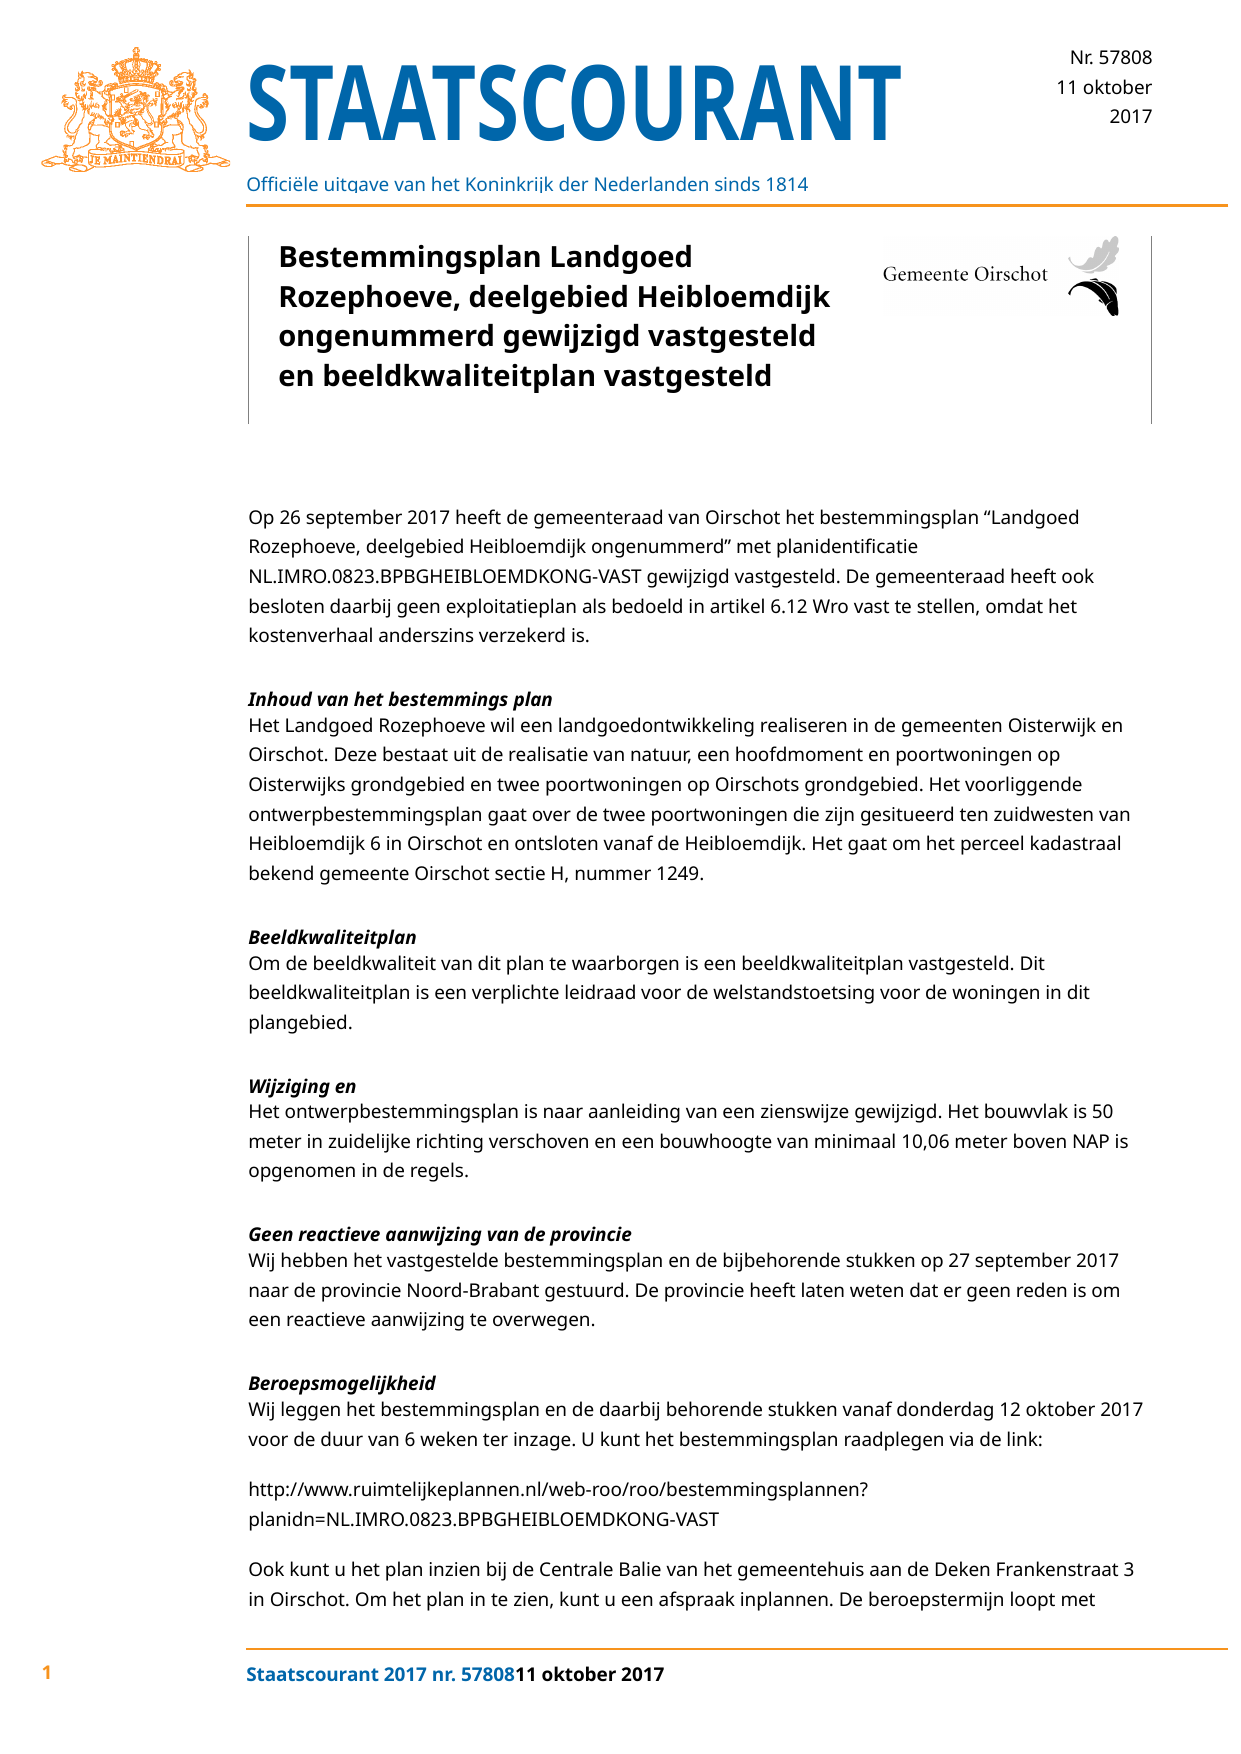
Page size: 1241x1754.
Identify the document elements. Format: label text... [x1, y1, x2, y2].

table_header Bestemmingsplan Landgoed Rozephoeve, deelgebied Heibloemdijk ongenummerd gewijzigd vastgesteld en beeldkwaliteitplan vastgesteld [249, 236, 850, 424]
text Ook kunt u het plan inzien bij de Centrale Balie van het gemeentehuis aan de Deken Frankenstraat 3 in Oirschot. Om het plan in te zien, kunt u een afspraak inplannen. De beroepstermijn loopt met [248, 1556, 1152, 1612]
text Wij hebben het vastgestelde bestemmingsplan en de bijbehorende stukken op 27 september 2017 naar de provincie Noord-Brabant gestuurd. De provincie heeft laten weten dat er geen reden is om een reactieve aanwijzing te overwegen. [248, 1247, 1152, 1332]
text Inhoud van het bestemmings plan [248, 686, 1152, 712]
text Geen reactieve aanwijzing van de provincie [248, 1222, 1152, 1247]
picture [882, 236, 1119, 316]
text http://www.ruimtelijkeplannen.nl/web-roo/roo/bestemmingsplannen?planidn=NL.IMRO.0823.BPBGHEIBLOEMDKONG-VAST [248, 1476, 1152, 1532]
text Het Landgoed Rozephoeve wil een landgoedontwikkeling realiseren in de gemeenten Oisterwijk en Oirschot. Deze bestaat uit de realisatie van natuur, een hoofdmoment en poortwoningen op Oisterwijks grondgebied en twee poortwoningen op Oirschots grondgebied. Het voorliggende ontwerpbestemmingsplan gaat over de twee poortwoningen die zijn gesitueerd ten zuidwesten van Heibloemdijk 6 in Oirschot en ontsloten vanaf de Heibloemdijk. Het gaat om het perceel kadastraal bekend gemeente Oirschot sectie H, nummer 1249. [248, 712, 1152, 886]
text Wijziging en [248, 1073, 1152, 1098]
text Beroepsmogelijkheid [248, 1371, 1152, 1396]
text Beeldkwaliteitplan [248, 924, 1152, 950]
picture [41, 47, 231, 172]
text Op 26 september 2017 heeft de gemeenteraad van Oirschot het bestemmingsplan “Landgoed Rozephoeve, deelgebied Heibloemdijk ongenummerd” met planidentificatie NL.IMRO.0823.BPBGHEIBLOEMDKONG-VAST gewijzigd vastgesteld. De gemeenteraad heeft ook besloten daarbij geen exploitatieplan als bedoeld in artikel 6.12 Wro vast te stellen, omdat het kostenverhaal anderszins verzekerd is. [248, 504, 1152, 648]
text Het ontwerpbestemmingsplan is naar aanleiding van een zienswijze gewijzigd. Het bouwvlak is 50 meter in zuidelijke richting verschoven en een bouwhoogte van minimaal 10,06 meter boven NAP is opgenomen in de regels. [248, 1098, 1152, 1183]
table_header [850, 236, 1151, 424]
text Wij leggen het bestemmingsplan en de daarbij behorende stukken vanaf donderdag 12 oktober 2017 voor de duur van 6 weken ter inzage. U kunt het bestemmingsplan raadplegen via de link: [248, 1396, 1152, 1452]
text Om de beeldkwaliteit van dit plan te waarborgen is een beeldkwaliteitplan vastgesteld. Dit beeldkwaliteitplan is een verplichte leidraad voor de welstandstoetsing voor de woningen in dit plangebied. [248, 950, 1152, 1034]
